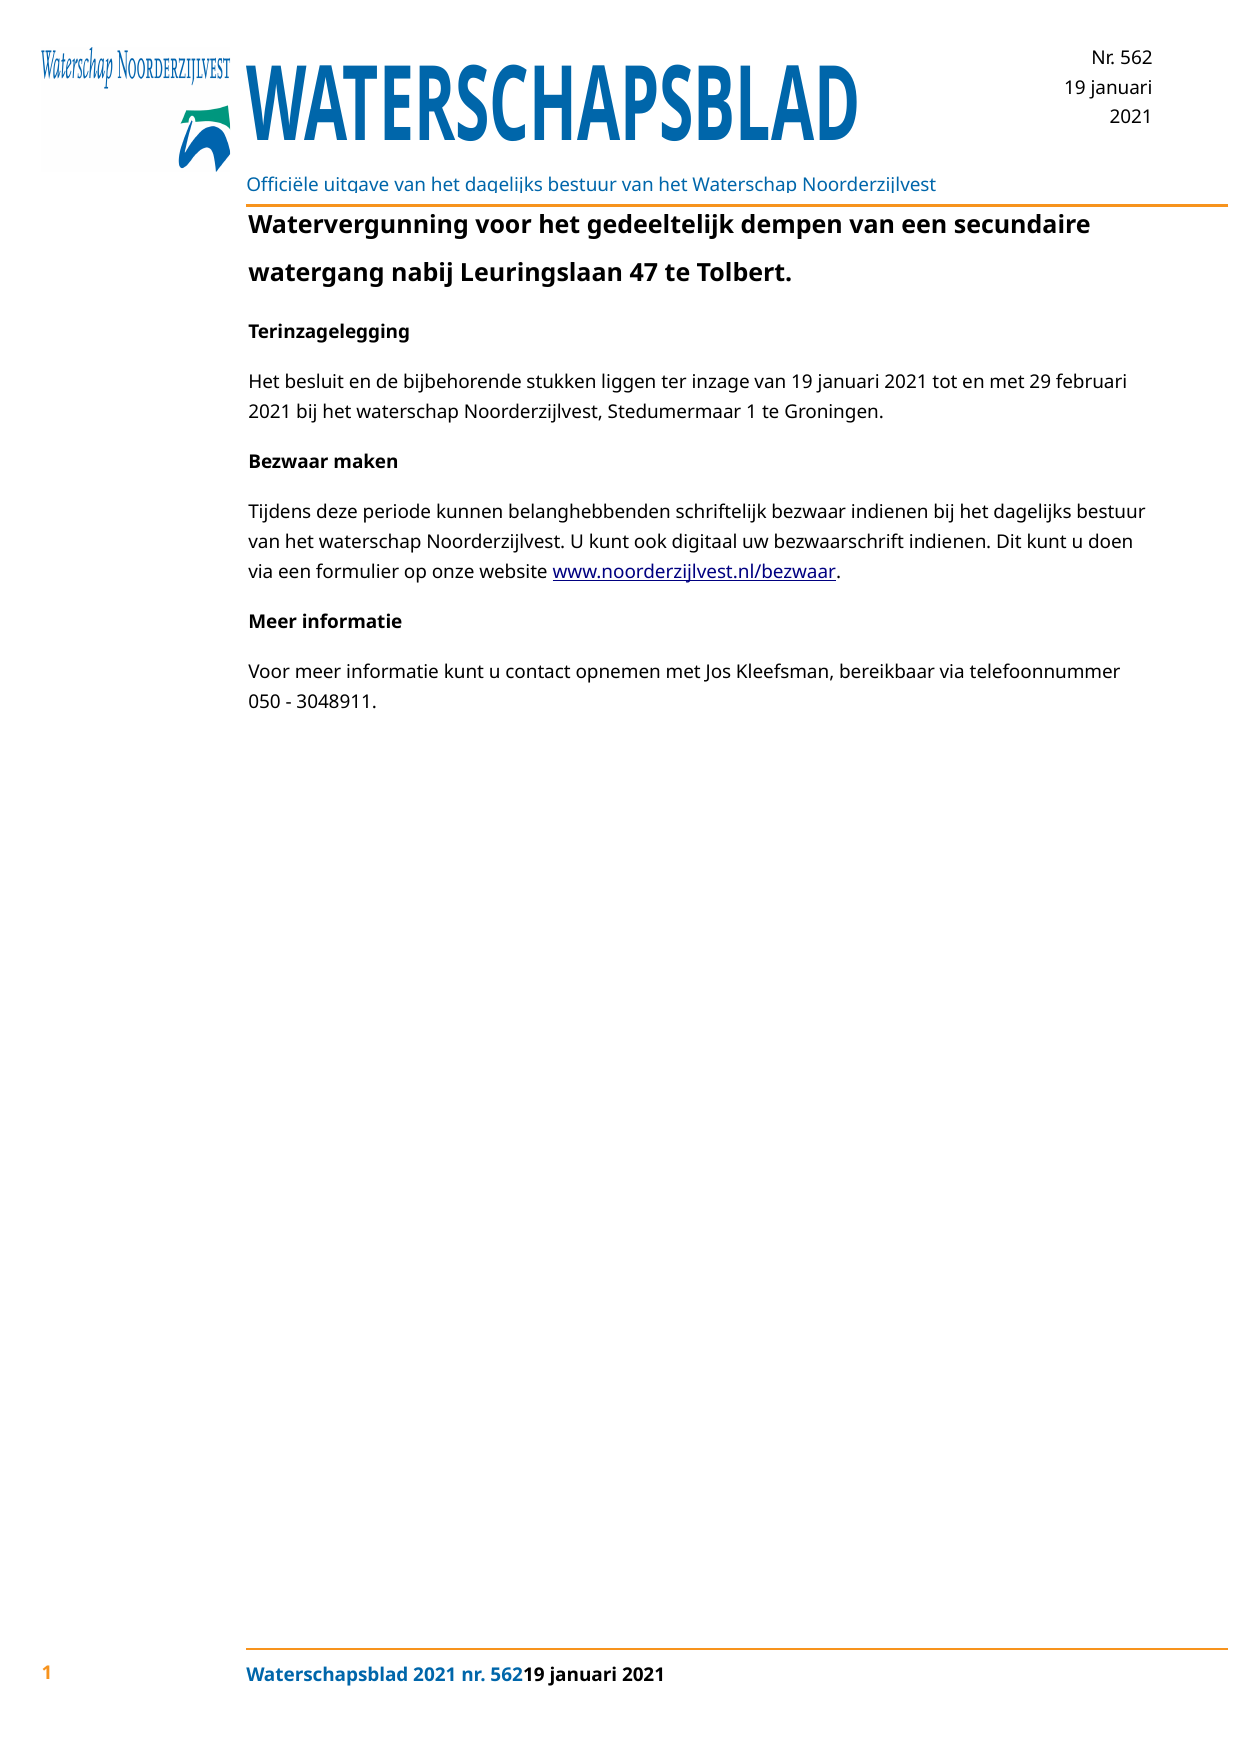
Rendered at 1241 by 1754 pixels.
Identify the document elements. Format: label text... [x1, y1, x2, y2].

picture [41, 47, 231, 172]
text Terinzagelegging [248, 318, 1152, 344]
text Watervergunning voor het gedeeltelijk dempen van een secundaire watergang nabij Leuringslaan 47 te Tolbert. [248, 207, 1152, 288]
text Meer informatie [248, 608, 1152, 634]
text Bezwaar maken [248, 448, 1152, 474]
text Tijdens deze periode kunnen belanghebbenden schriftelijk bezwaar indienen bij het dagelijks bestuur van het waterschap Noorderzijlvest. U kunt ook digitaal uw bezwaarschrift indienen. Dit kunt u doen via een formulier op onze website www.noorderzijlvest.nl/bezwaar. [248, 499, 1152, 584]
text Voor meer informatie kunt u contact opnemen met Jos Kleefsman, bereikbaar via telefoonnummer 050 - 3048911. [248, 659, 1152, 714]
text Het besluit en de bijbehorende stukken liggen ter inzage van 19 januari 2021 tot en met 29 februari 2021 bij het waterschap Noorderzijlvest, Stedumermaar 1 te Groningen. [248, 368, 1152, 424]
